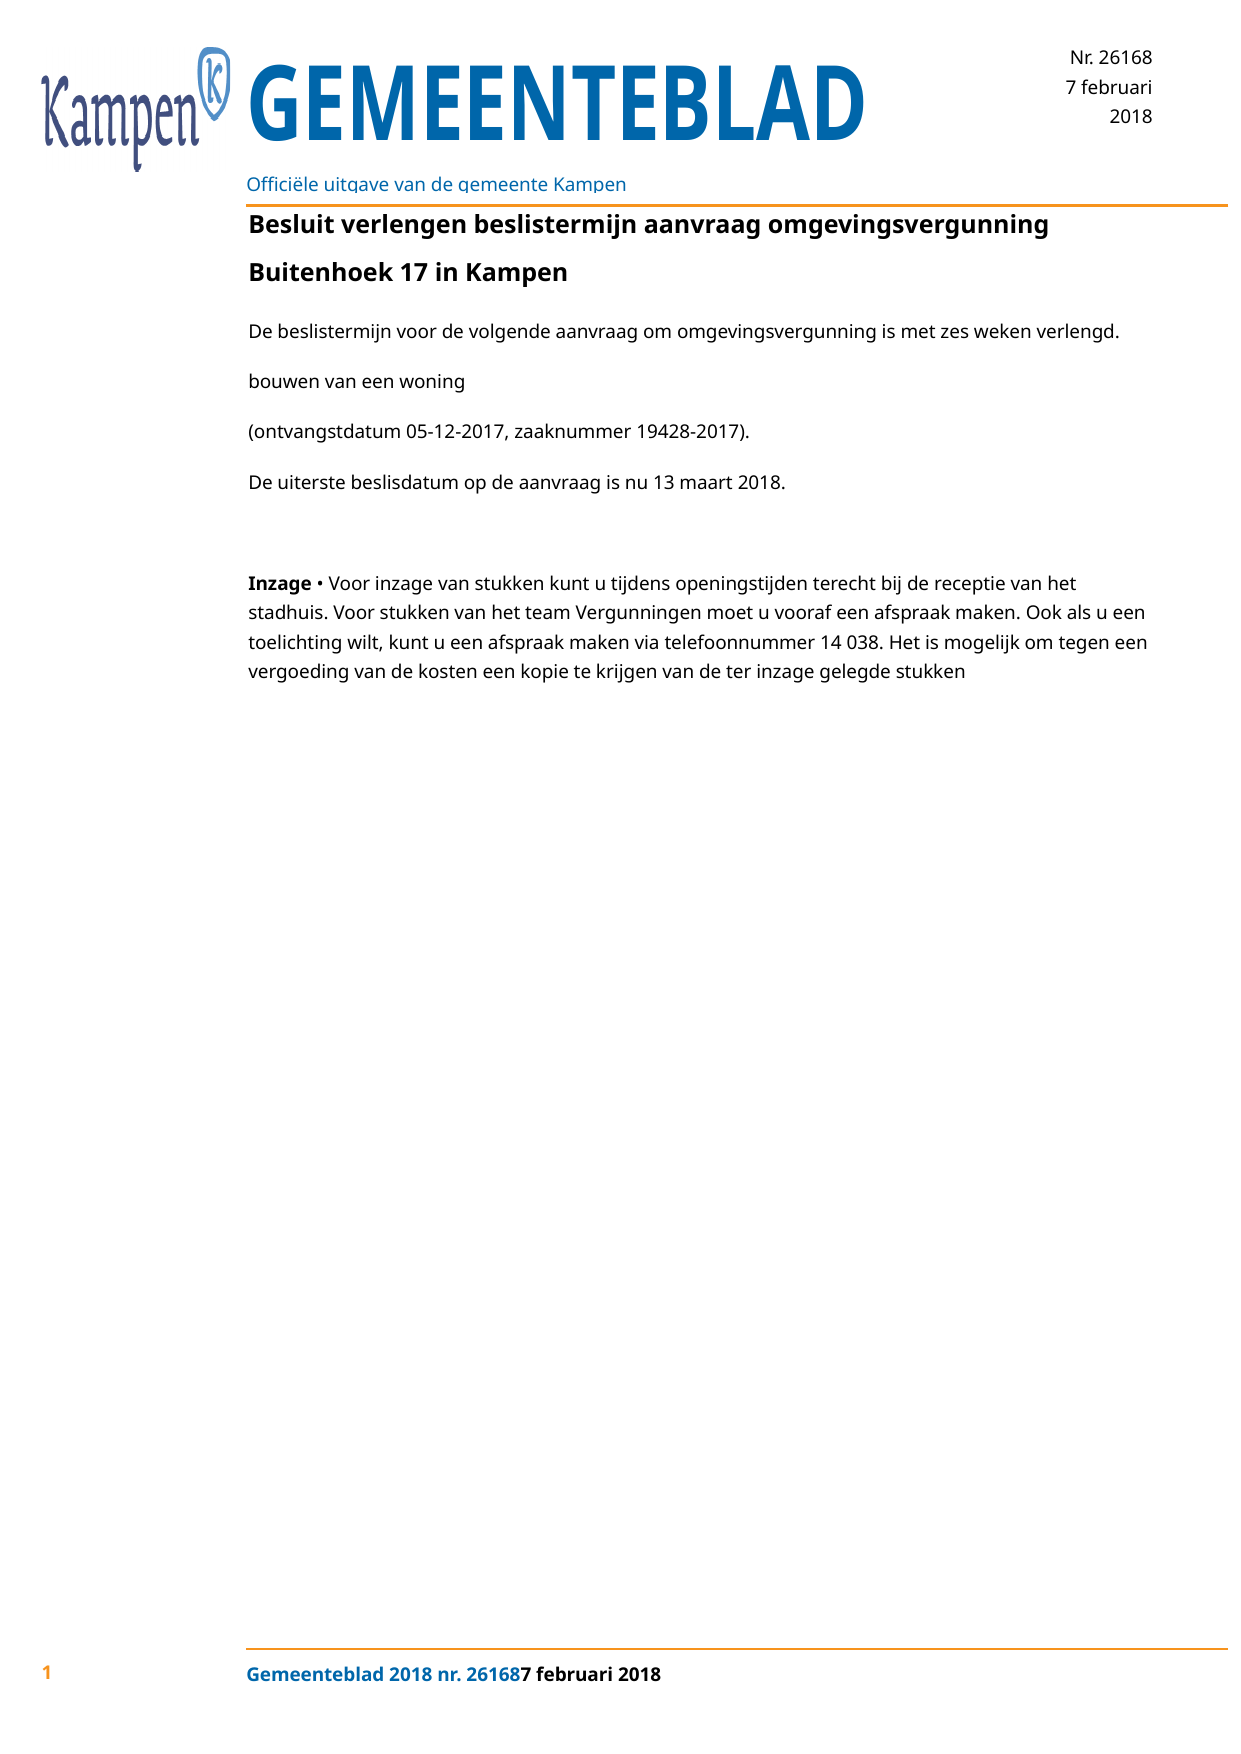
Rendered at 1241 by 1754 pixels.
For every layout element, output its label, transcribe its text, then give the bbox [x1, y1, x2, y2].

text Besluit verlengen beslistermijn aanvraag omgevingsvergunning Buitenhoek 17 in Kampen [248, 207, 1152, 288]
text bouwen van een woning [248, 368, 1152, 394]
text (ontvangstdatum 05-12-2017, zaaknummer 19428-2017). [248, 419, 1152, 444]
text Inzage • Voor inzage van stukken kunt u tijdens openingstijden terecht bij de receptie van het stadhuis. Voor stukken van het team Vergunningen moet u vooraf een afspraak maken. Ook als u een toelichting wilt, kunt u een afspraak maken via telefoonnummer 14 038. Het is mogelijk om tegen een vergoeding van de kosten een kopie te krijgen van de ter inzage gelegde stukken [248, 570, 1152, 684]
text De beslistermijn voor de volgende aanvraag om omgevingsvergunning is met zes weken verlengd. [248, 318, 1152, 344]
picture [41, 47, 231, 172]
text De uiterste beslisdatum op de aanvraag is nu 13 maart 2018. [248, 469, 1152, 495]
